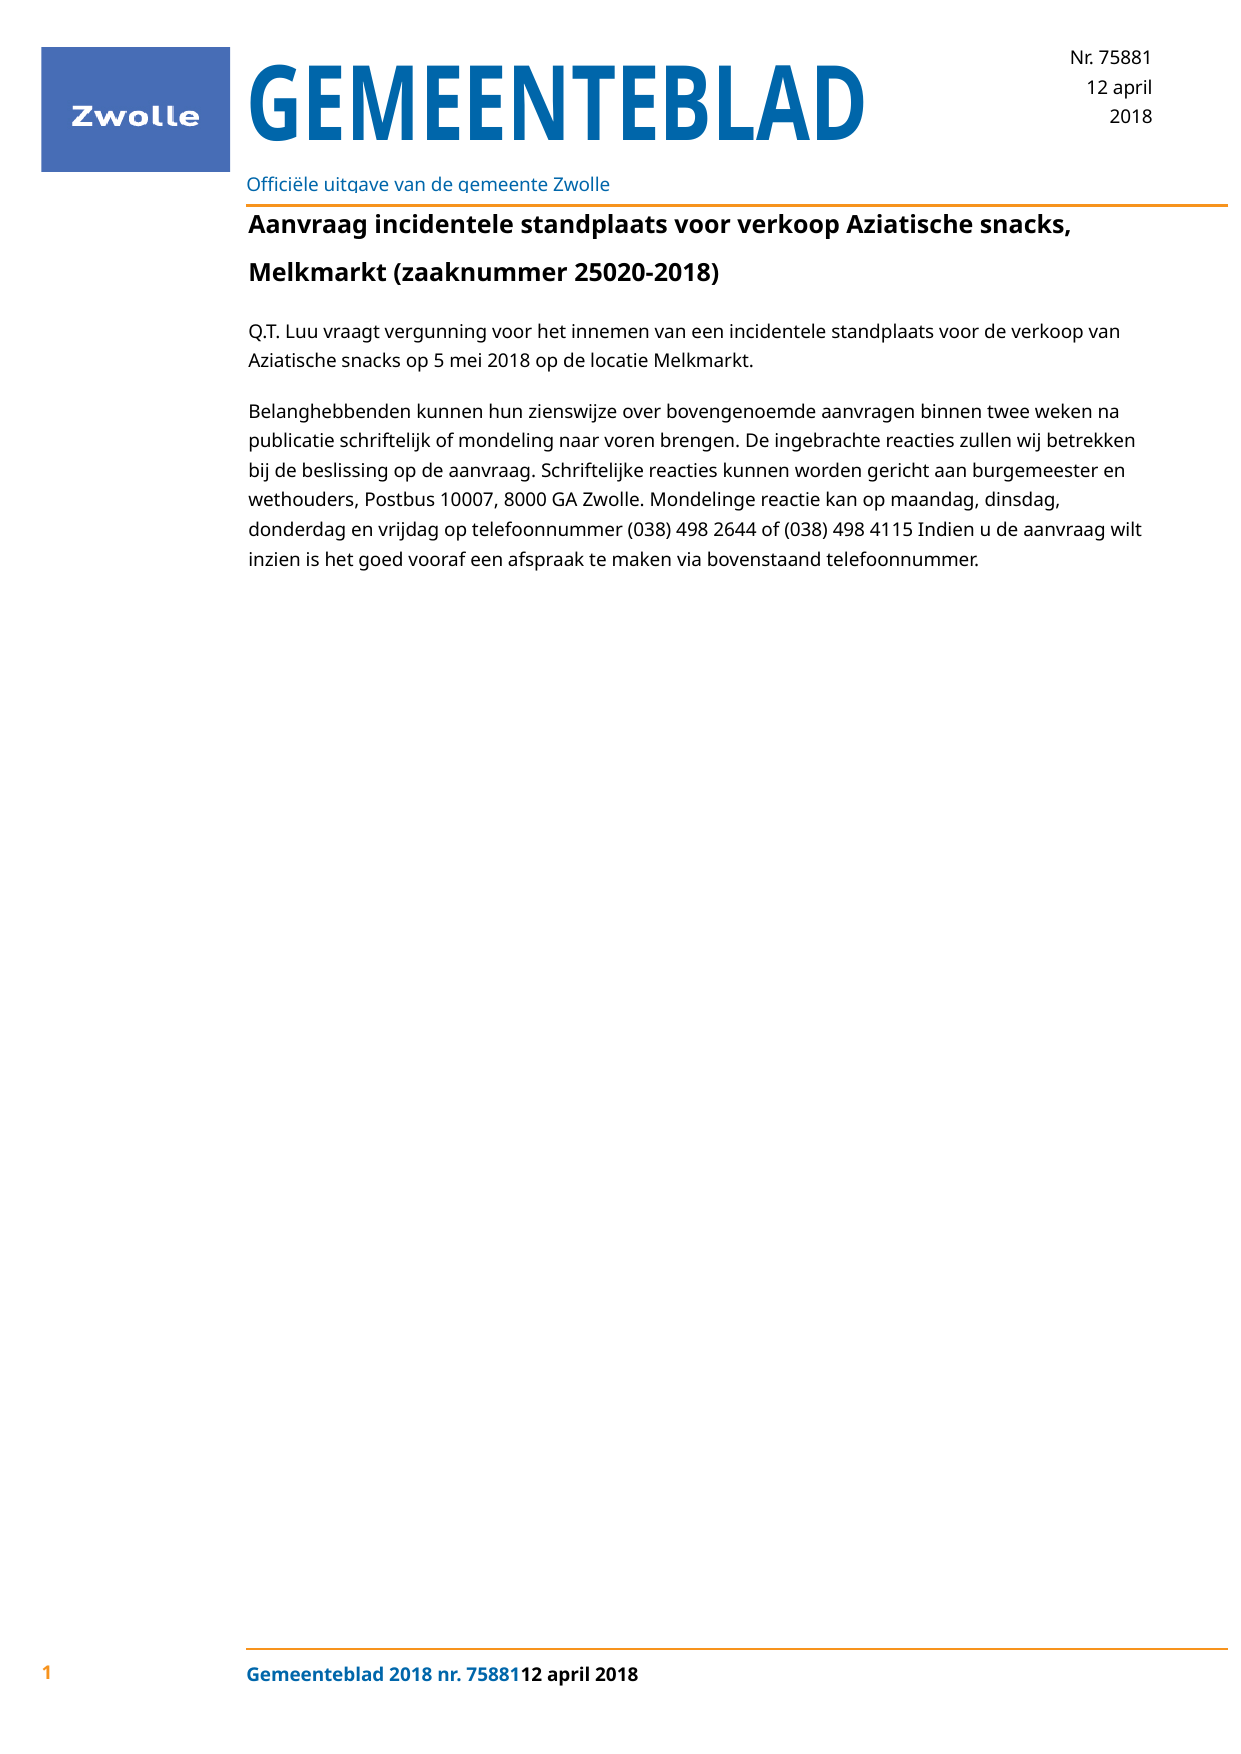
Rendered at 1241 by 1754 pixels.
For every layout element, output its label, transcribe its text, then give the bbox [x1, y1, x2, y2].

text Belanghebbenden kunnen hun zienswijze over bovengenoemde aanvragen binnen twee weken na publicatie schriftelijk of mondeling naar voren brengen. De ingebrachte reacties zullen wij betrekken bij de beslissing op de aanvraag. Schriftelijke reacties kunnen worden gericht aan burgemeester en wethouders, Postbus 10007, 8000 GA Zwolle. Mondelinge reactie kan op maandag, dinsdag, donderdag en vrijdag op telefoonnummer (038) 498 2644 of (038) 498 4115 Indien u de aanvraag wilt inzien is het goed vooraf een afspraak te maken via bovenstaand telefoonnummer. [248, 398, 1152, 572]
picture [41, 47, 231, 172]
text Q.T. Luu vraagt vergunning voor het innemen van een incidentele standplaats voor de verkoop van Aziatische snacks op 5 mei 2018 op de locatie Melkmarkt. [248, 318, 1152, 373]
text Aanvraag incidentele standplaats voor verkoop Aziatische snacks, Melkmarkt (zaaknummer 25020-2018) [248, 207, 1152, 288]
